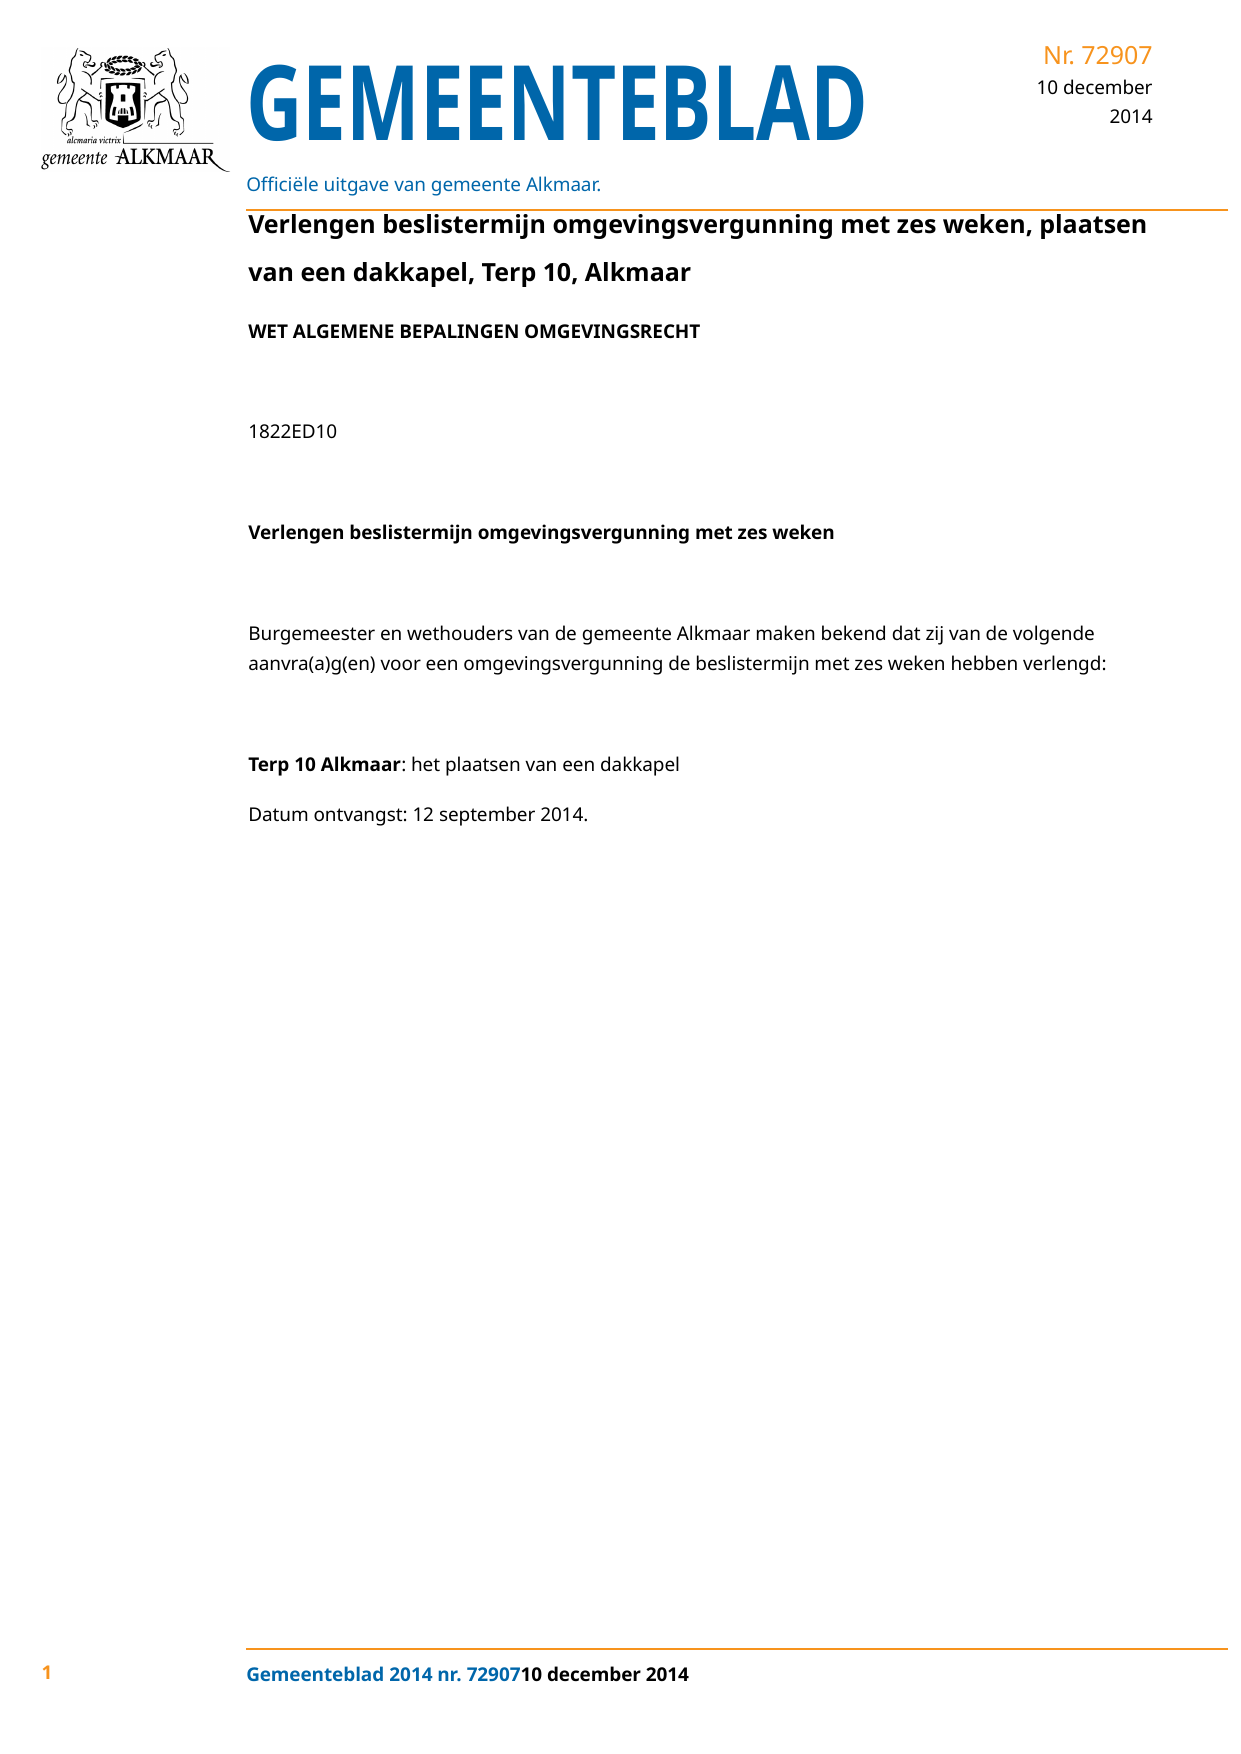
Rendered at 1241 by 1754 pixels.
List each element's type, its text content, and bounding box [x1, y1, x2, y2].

text WET ALGEMENE BEPALINGEN OMGEVINGSRECHT [248, 318, 1152, 344]
text Verlengen beslistermijn omgevingsvergunning met zes weken, plaatsen van een dakkapel, Terp 10, Alkmaar [248, 211, 1152, 288]
text Verlengen beslistermijn omgevingsvergunning met zes weken [248, 519, 1152, 545]
text Burgemeester en wethouders van de gemeente Alkmaar maken bekend dat zij van de volgende aanvra(a)g(en) voor een omgevingsvergunning de beslistermijn met zes weken hebben verlengd: [248, 620, 1152, 676]
text Terp 10 Alkmaar: het plaatsen van een dakkapel [248, 751, 1152, 777]
picture [41, 47, 231, 172]
text 1822ED10 [248, 419, 1152, 444]
text Datum ontvangst: 12 september 2014. [248, 801, 1152, 827]
